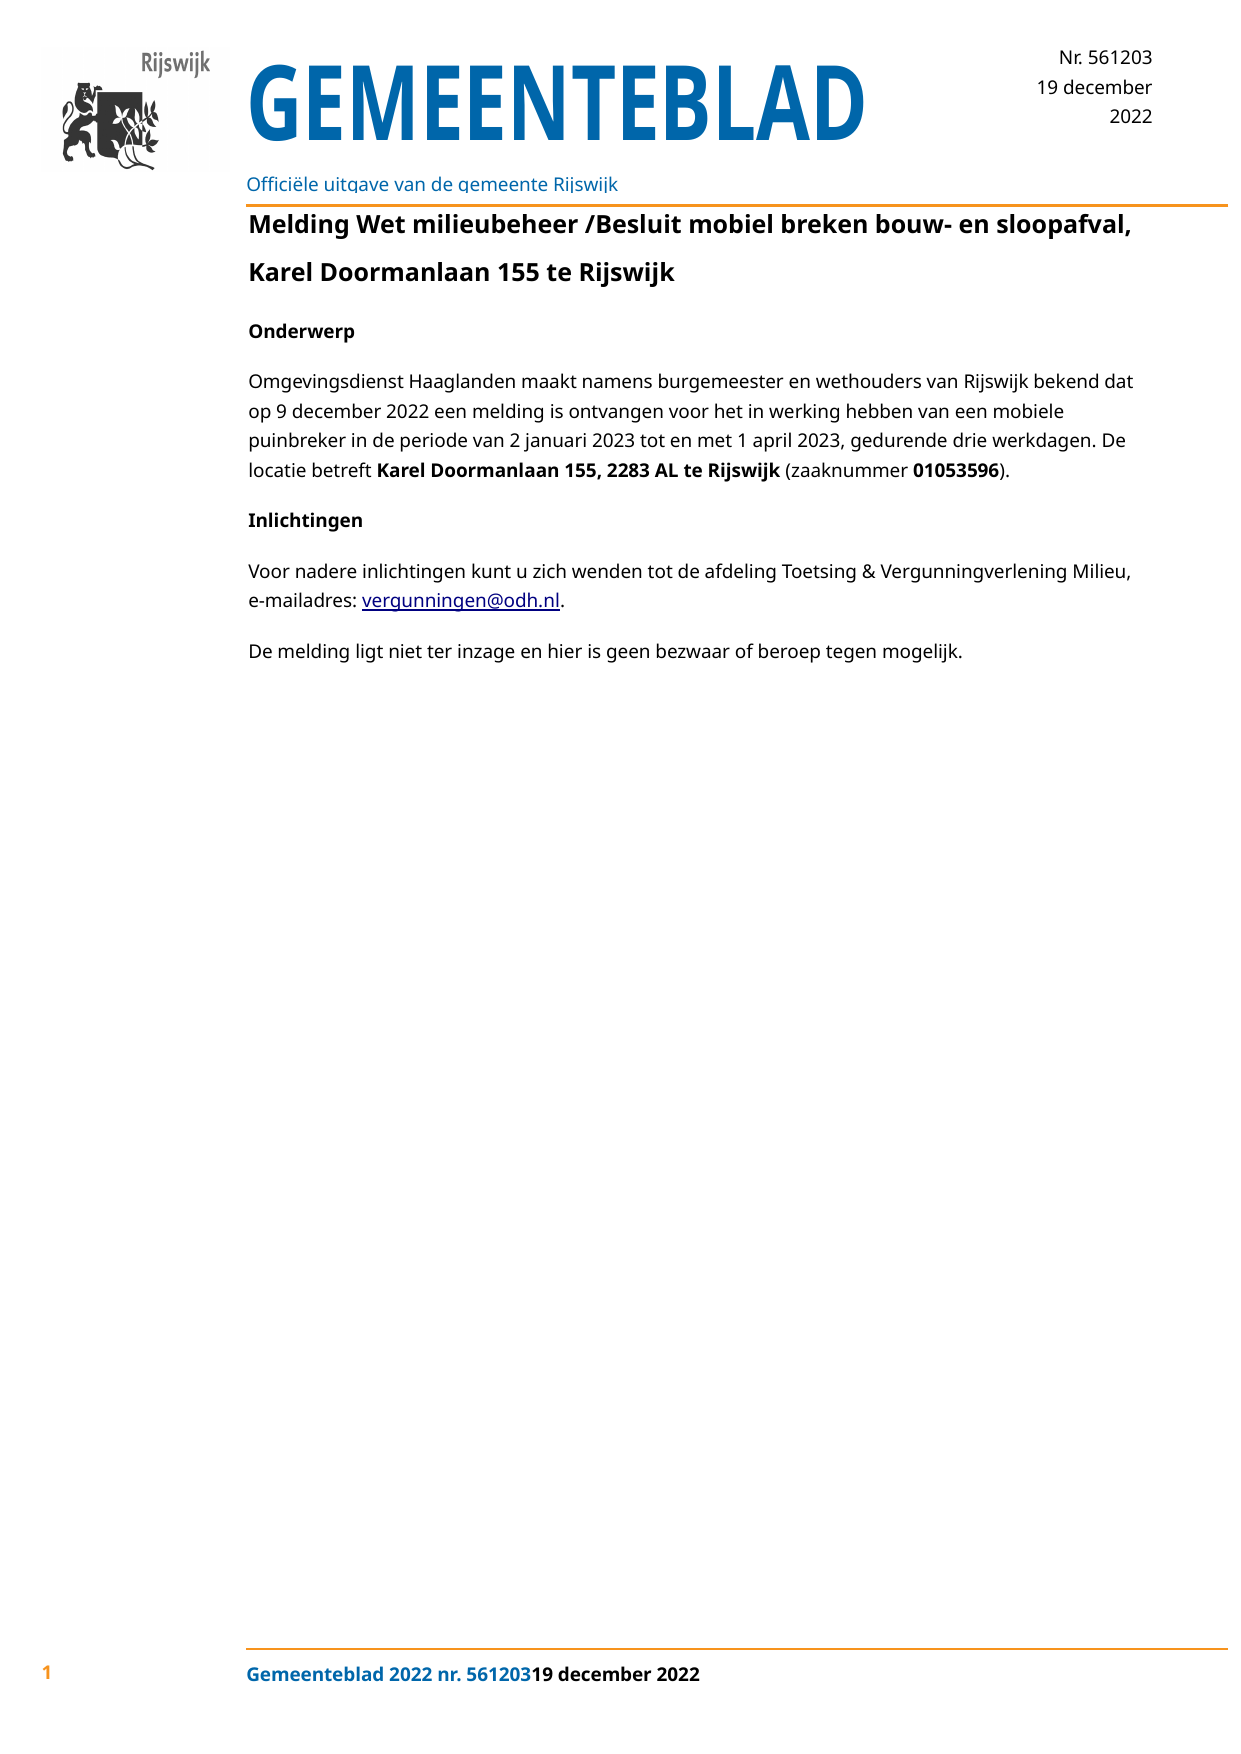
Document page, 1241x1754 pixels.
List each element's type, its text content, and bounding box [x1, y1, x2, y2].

text Omgevingsdienst Haaglanden maakt namens burgemeester en wethouders van Rijswijk bekend dat op 9 december 2022 een melding is ontvangen voor het in werking hebben van een mobiele puinbreker in de periode van 2 januari 2023 tot en met 1 april 2023, gedurende drie werkdagen. De locatie betreft Karel Doormanlaan 155, 2283 AL te Rijswijk (zaaknummer 01053596). [248, 368, 1152, 483]
text De melding ligt niet ter inzage en hier is geen bezwaar of beroep tegen mogelijk. [248, 638, 1152, 664]
picture [41, 47, 231, 172]
text Onderwerp [248, 318, 1152, 344]
text Voor nadere inlichtingen kunt u zich wenden tot de afdeling Toetsing & Vergunningverlening Milieu, e-mailadres: vergunningen@odh.nl. [248, 558, 1152, 613]
text Inlichtingen [248, 507, 1152, 533]
text Melding Wet milieubeheer /Besluit mobiel breken bouw- en sloopafval, Karel Doormanlaan 155 te Rijswijk [248, 207, 1152, 288]
